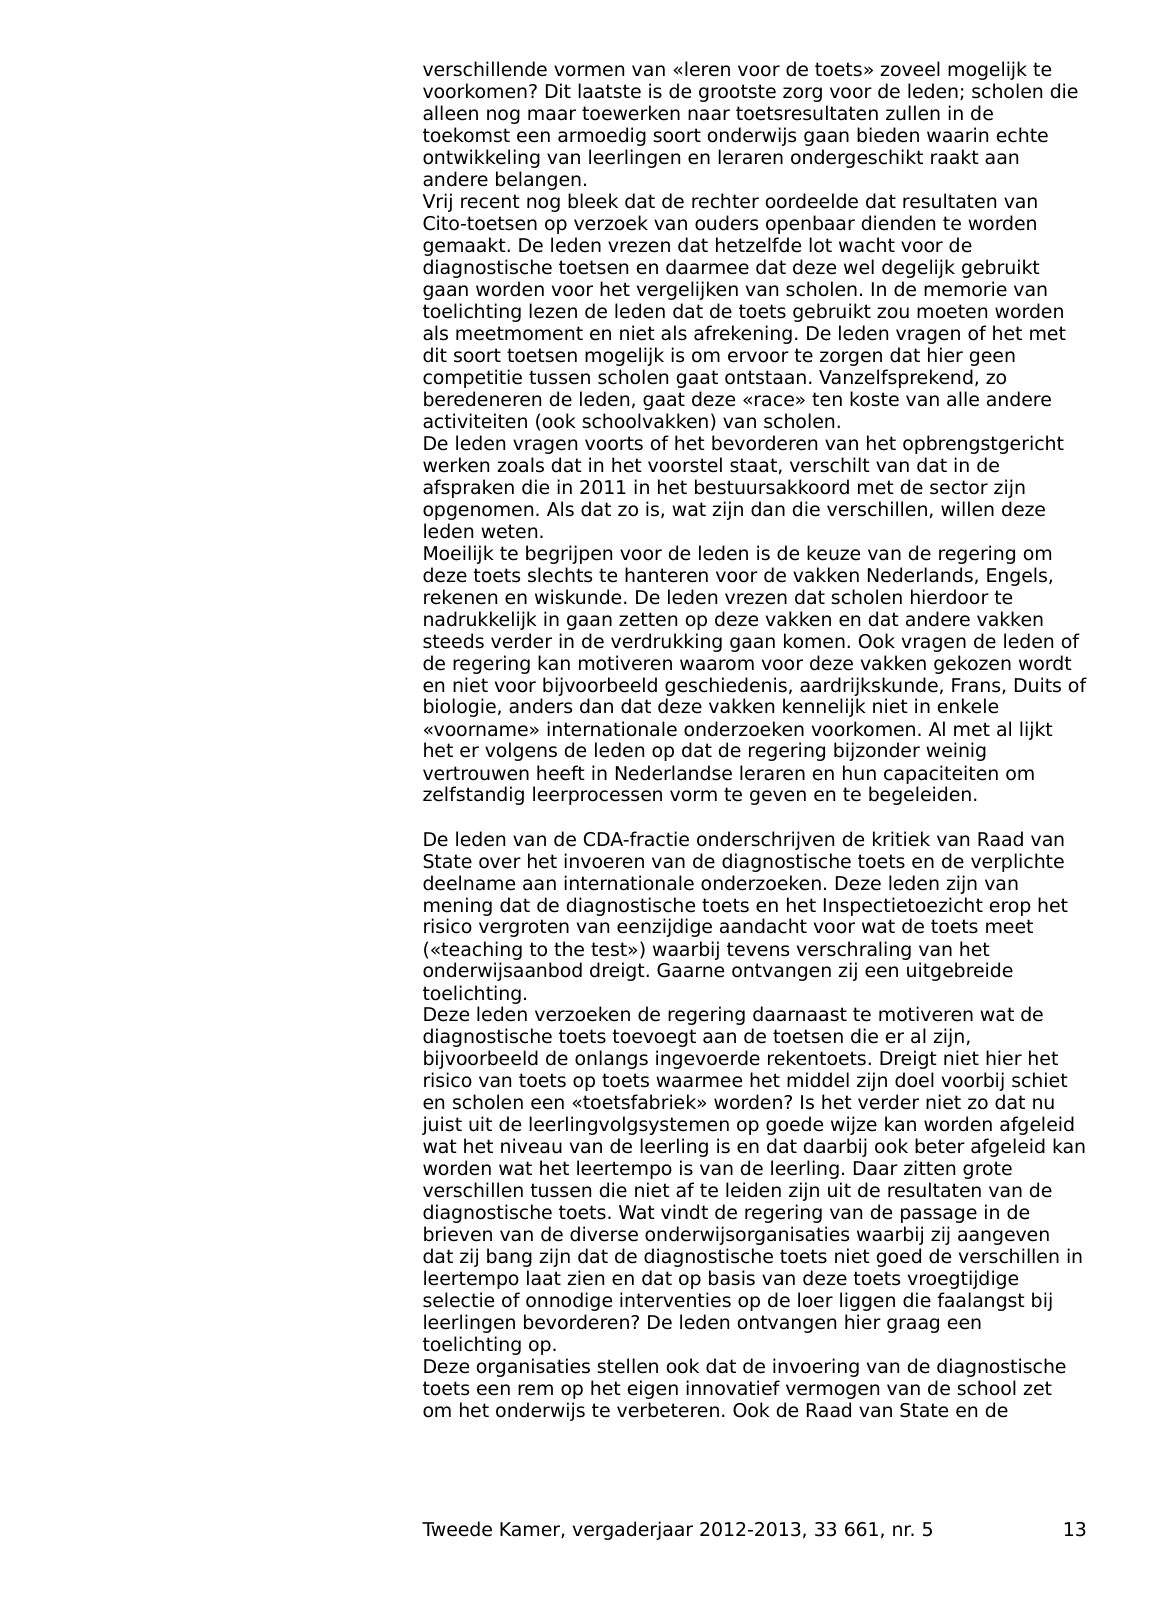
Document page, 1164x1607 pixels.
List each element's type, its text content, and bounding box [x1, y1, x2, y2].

text De leden vragen voorts of het bevorderen van het opbrengstgericht werken zoals dat in het voorstel staat, verschilt van dat in de afspraken die in 2011 in het bestuursakkoord met de sector zijn opgenomen. Als dat zo is, wat zijn dan die verschillen, willen deze leden weten. [422, 433, 1087, 543]
text Vrij recent nog bleek dat de rechter oordeelde dat resultaten van Cito-toetsen op verzoek van ouders openbaar dienden te worden gemaakt. De leden vrezen dat hetzelfde lot wacht voor de diagnostische toetsen en daarmee dat deze wel degelijk gebruikt gaan worden voor het vergelijken van scholen. In de memorie van toelichting lezen de leden dat de toets gebruikt zou moeten worden als meetmoment en niet als afrekening. De leden vragen of het met dit soort toetsen mogelijk is om ervoor te zorgen dat hier geen competitie tussen scholen gaat ontstaan. Vanzelfsprekend, zo beredeneren de leden, gaat deze «race» ten koste van alle andere activiteiten (ook schoolvakken) van scholen. [422, 191, 1087, 433]
text De leden van de CDA-fractie onderschrijven de kritiek van Raad van State over het invoeren van de diagnostische toets en de verplichte deelname aan internationale onderzoeken. Deze leden zijn van mening dat de diagnostische toets en het Inspectietoezicht erop het risico vergroten van eenzijdige aandacht voor wat de toets meet («teaching to the test») waarbij tevens verschraling van het onderwijsaanbod dreigt. Gaarne ontvangen zij een uitgebreide toelichting. [422, 828, 1087, 1004]
text verschillende vormen van «leren voor de toets» zoveel mogelijk te voorkomen? Dit laatste is de grootste zorg voor de leden; scholen die alleen nog maar toewerken naar toetsresultaten zullen in de toekomst een armoedig soort onderwijs gaan bieden waarin echte ontwikkeling van leerlingen en leraren ondergeschikt raakt aan andere belangen. [422, 59, 1087, 191]
text Moeilijk te begrijpen voor de leden is de keuze van de regering om deze toets slechts te hanteren voor de vakken Nederlands, Engels, rekenen en wiskunde. De leden vrezen dat scholen hierdoor te nadrukkelijk in gaan zetten op deze vakken en dat andere vakken steeds verder in de verdrukking gaan komen. Ook vragen de leden of de regering kan motiveren waarom voor deze vakken gekozen wordt en niet voor bijvoorbeeld geschiedenis, aardrijkskunde, Frans, Duits of biologie, anders dan dat deze vakken kennelijk niet in enkele «voorname» internationale onderzoeken voorkomen. Al met al lijkt het er volgens de leden op dat de regering bijzonder weinig vertrouwen heeft in Nederlandse leraren en hun capaciteiten om zelfstandig leerprocessen vorm te geven en te begeleiden. [422, 543, 1087, 806]
text Deze leden verzoeken de regering daarnaast te motiveren wat de diagnostische toets toevoegt aan de toetsen die er al zijn, bijvoorbeeld de onlangs ingevoerde rekentoets. Dreigt niet hier het risico van toets op toets waarmee het middel zijn doel voorbij schiet en scholen een «toetsfabriek» worden? Is het verder niet zo dat nu juist uit de leerlingvolgsystemen op goede wijze kan worden afgeleid wat het niveau van de leerling is en dat daarbij ook beter afgeleid kan worden wat het leertempo is van de leerling. Daar zitten grote verschillen tussen die niet af te leiden zijn uit de resultaten van de diagnostische toets. Wat vindt de regering van de passage in de brieven van de diverse onderwijsorganisaties waarbij zij aangeven dat zij bang zijn dat de diagnostische toets niet goed de verschillen in leertempo laat zien en dat op basis van deze toets vroegtijdige selectie of onnodige interventies op de loer liggen die faalangst bij leerlingen bevorderen? De leden ontvangen hier graag een toelichting op. [422, 1004, 1087, 1356]
text Deze organisaties stellen ook dat de invoering van de diagnostische toets een rem op het eigen innovatief vermogen van de school zet om het onderwijs te verbeteren. Ook de Raad van State en de [422, 1356, 1087, 1422]
